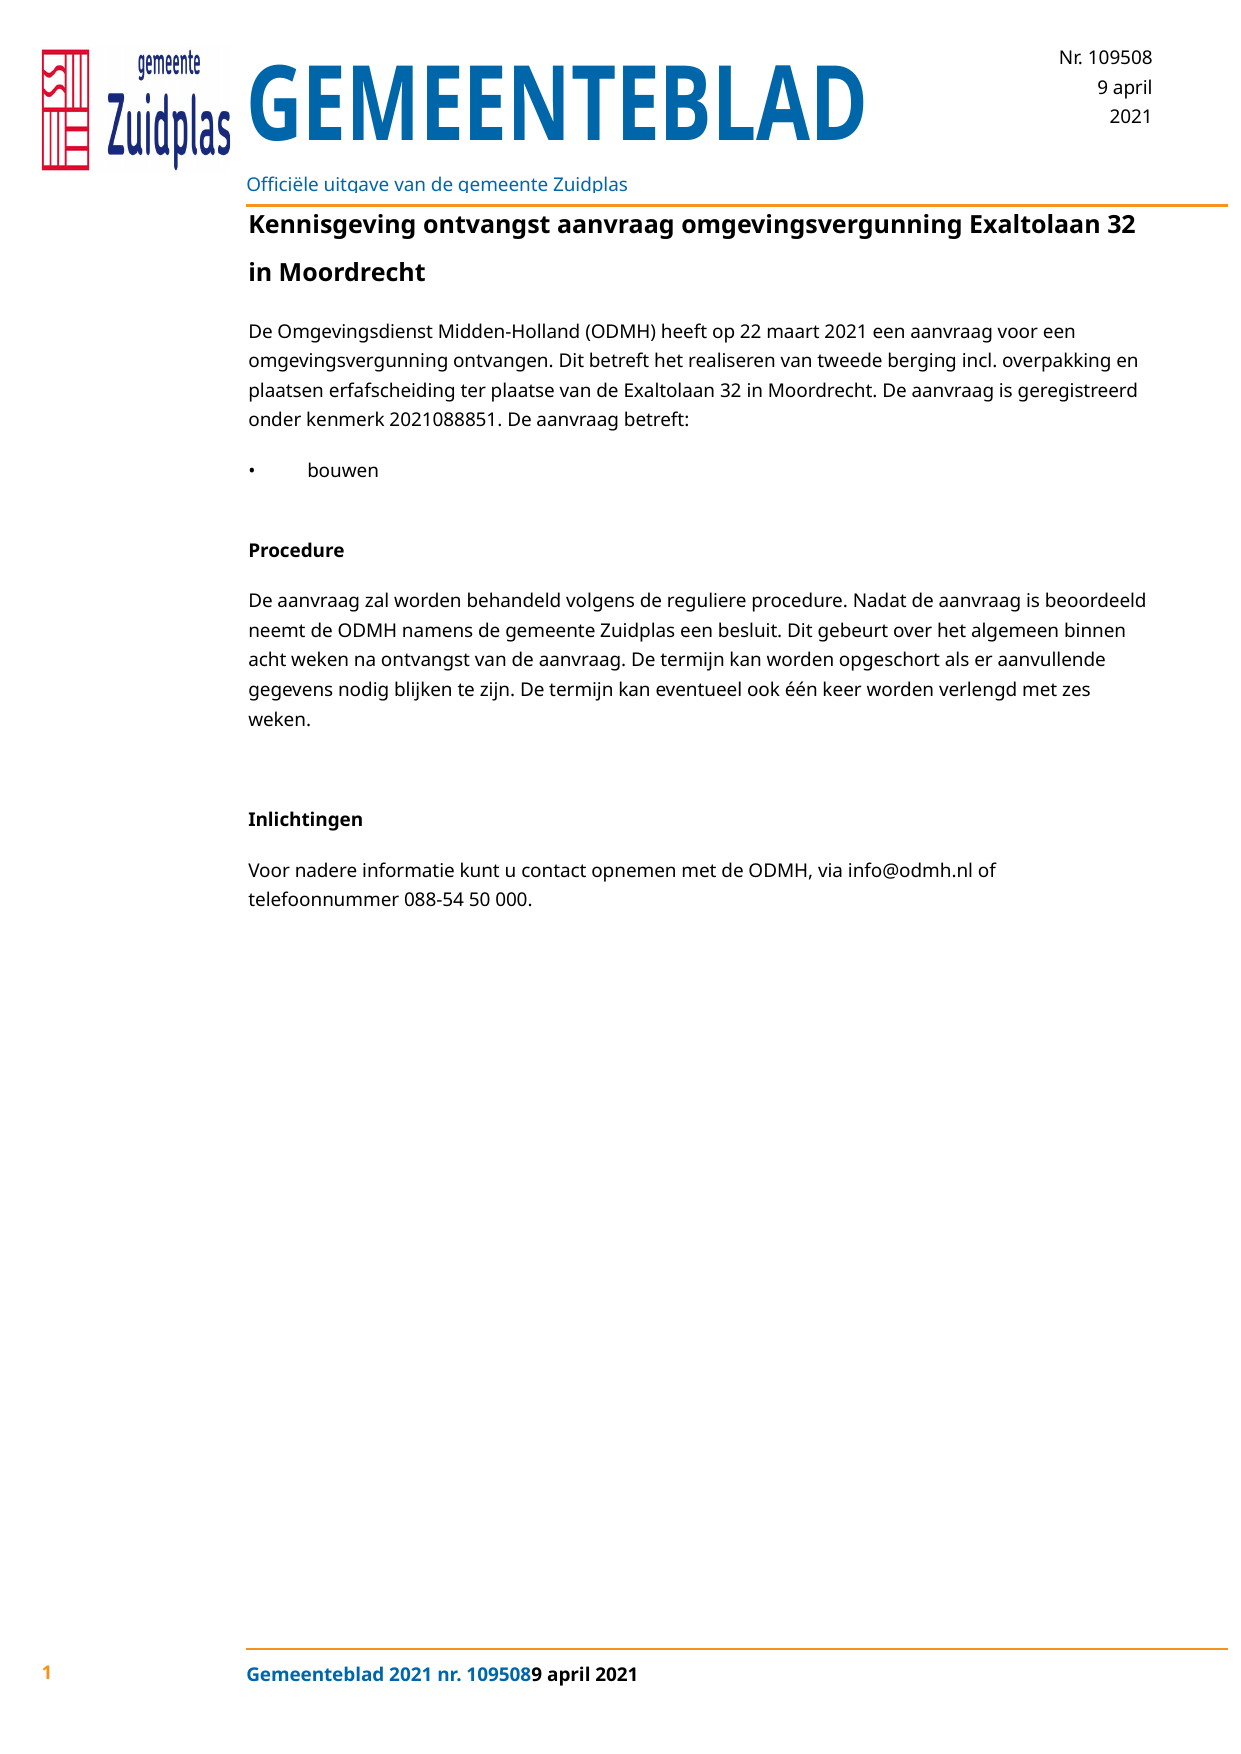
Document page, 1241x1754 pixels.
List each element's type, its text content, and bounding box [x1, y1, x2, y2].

text Procedure [248, 537, 1152, 563]
text De Omgevingsdienst Midden-Holland (ODMH) heeft op 22 maart 2021 een aanvraag voor een omgevingsvergunning ontvangen. Dit betreft het realiseren van tweede berging incl. overpakking en plaatsen erfafscheiding ter plaatse van de Exaltolaan 32 in Moordrecht. De aanvraag is geregistreerd onder kenmerk 2021088851. De aanvraag betreft: [248, 318, 1152, 432]
text Kennisgeving ontvangst aanvraag omgevingsvergunning Exaltolaan 32 in Moordrecht [248, 207, 1152, 288]
text De aanvraag zal worden behandeld volgens de reguliere procedure. Nadat de aanvraag is beoordeeld neemt de ODMH namens de gemeente Zuidplas een besluit. Dit gebeurt over het algemeen binnen acht weken na ontvangst van de aanvraag. De termijn kan worden opgeschort als er aanvullende gegevens nodig blijken te zijn. De termijn kan eventueel ook één keer worden verlengd met zes weken. [248, 587, 1152, 732]
text Voor nadere informatie kunt u contact opnemen met de ODMH, via info@odmh.nl of telefoonnummer 088-54 50 000. [248, 857, 1152, 912]
list bouwen [248, 457, 1152, 483]
text Inlichtingen [248, 807, 1152, 832]
picture [41, 47, 231, 172]
